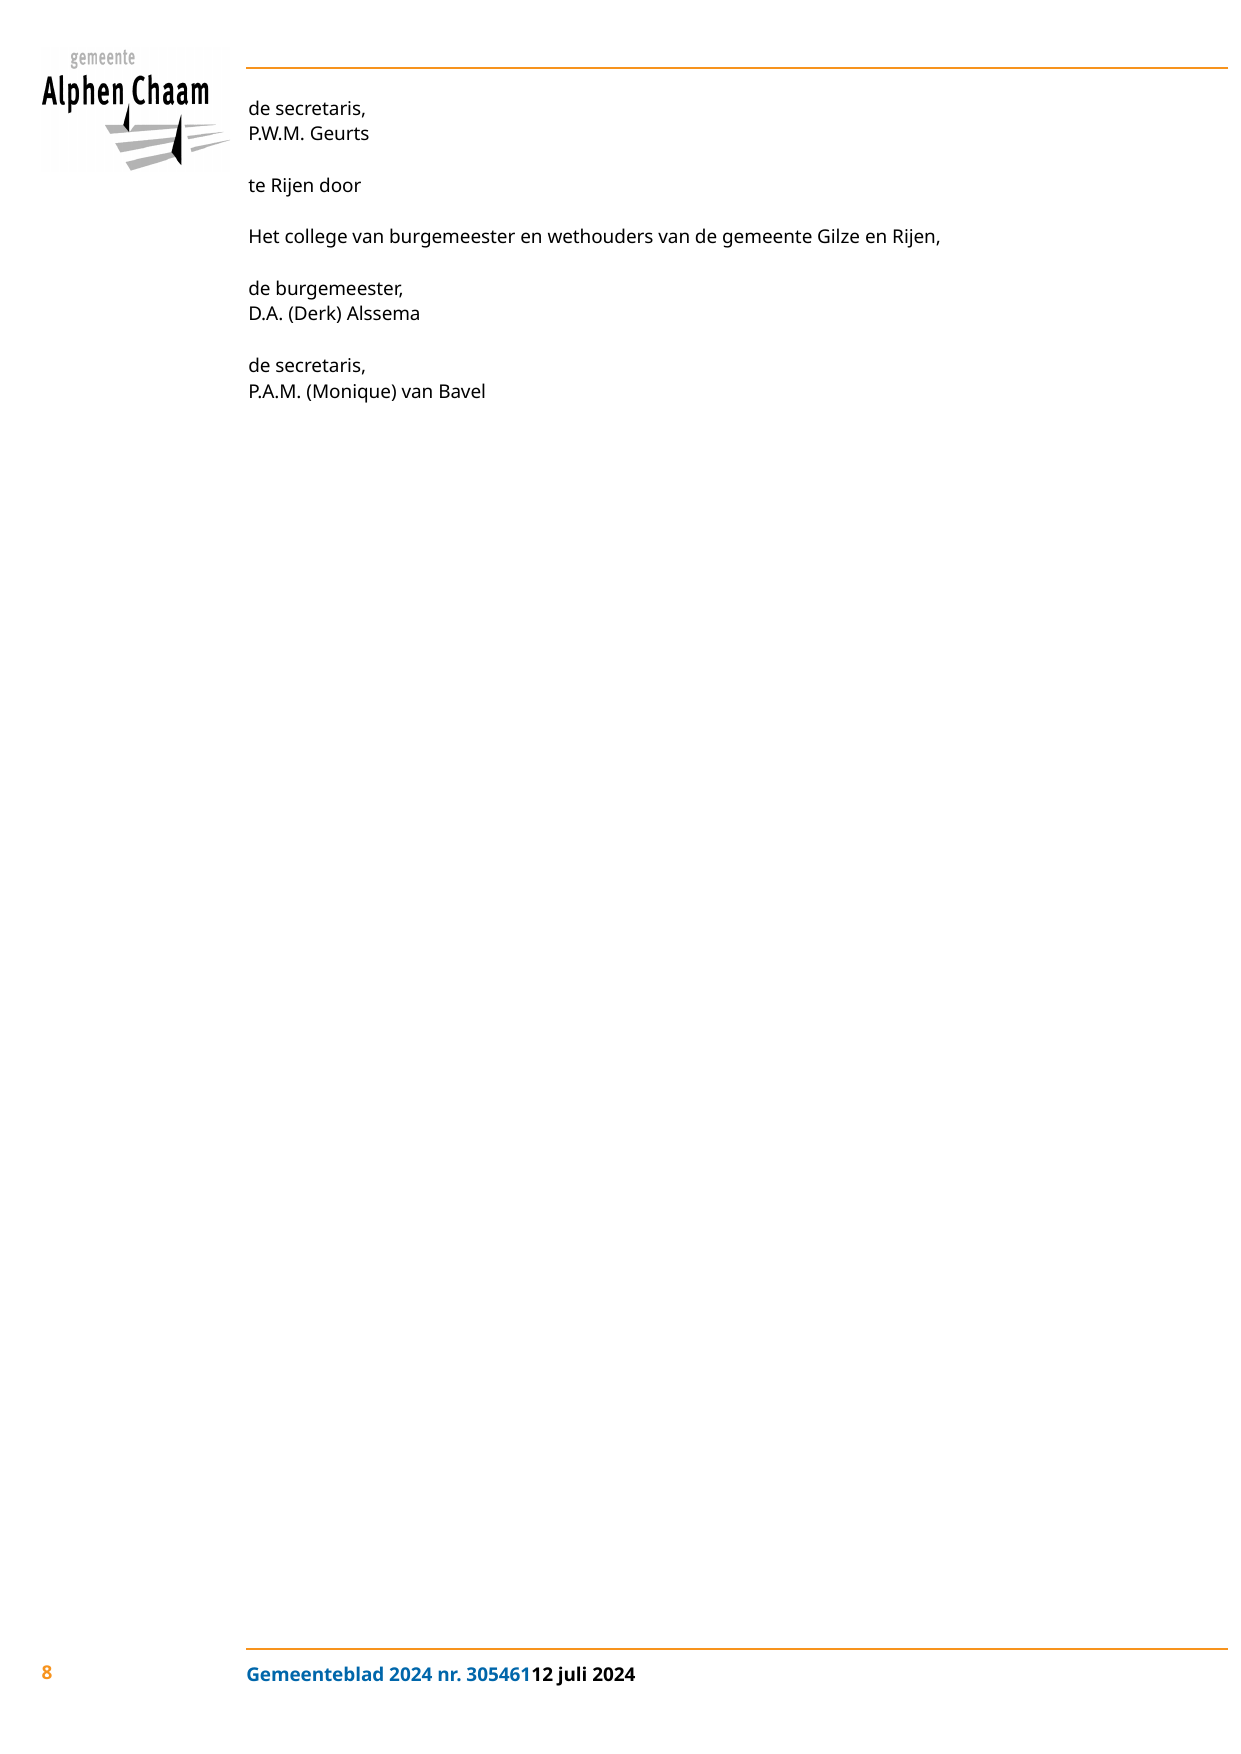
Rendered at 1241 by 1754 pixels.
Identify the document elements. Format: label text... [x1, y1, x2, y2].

text Het college van burgemeester en wethouders van de gemeente Gilze en Rijen, [248, 223, 1152, 249]
text te Rijen door [248, 172, 1152, 198]
picture [41, 47, 231, 172]
text de secretaris, [248, 95, 1152, 121]
text P.W.M. Geurts [248, 121, 1152, 146]
text P.A.M. (Monique) van Bavel [248, 378, 1152, 403]
text D.A. (Derk) Alssema [248, 301, 1152, 326]
text de burgemeester, [248, 275, 1152, 301]
text de secretaris, [248, 352, 1152, 378]
